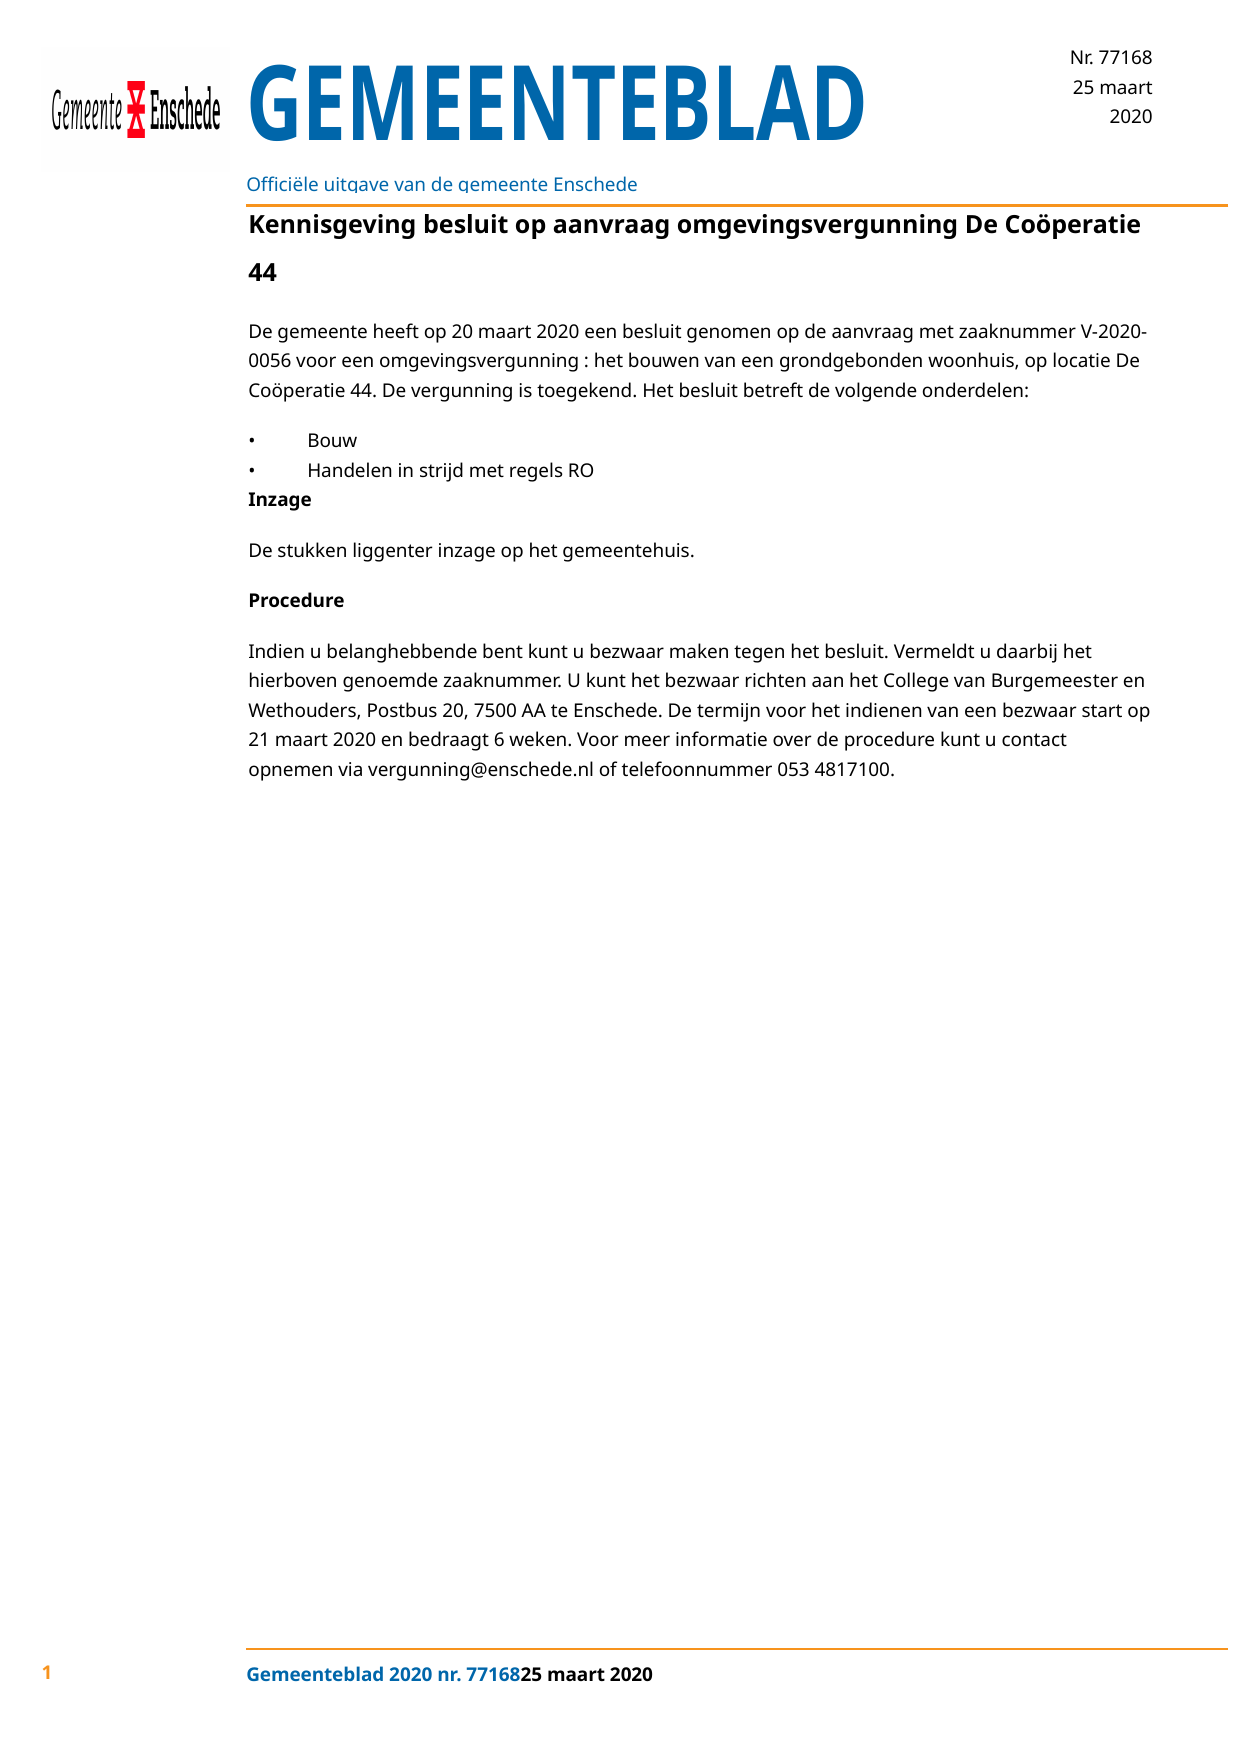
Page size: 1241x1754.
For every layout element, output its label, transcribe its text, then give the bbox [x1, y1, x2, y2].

list Handelen in strijd met regels RO [248, 457, 1152, 483]
text Inzage [248, 487, 1152, 512]
text Procedure [248, 587, 1152, 613]
text De stukken liggenter inzage op het gemeentehuis. [248, 537, 1152, 563]
text De gemeente heeft op 20 maart 2020 een besluit genomen op de aanvraag met zaaknummer V-2020-0056 voor een omgevingsvergunning : het bouwen van een grondgebonden woonhuis, op locatie De Coöperatie 44. De vergunning is toegekend. Het besluit betreft de volgende onderdelen: [248, 318, 1152, 403]
text Indien u belanghebbende bent kunt u bezwaar maken tegen het besluit. Vermeldt u daarbij het hierboven genoemde zaaknummer. U kunt het bezwaar richten aan het College van Burgemees­ter en Wethouders, Postbus 20, 7500 AA te Enschede. De termijn voor het indienen van een bezwaar start op 21 maart 2020 en bedraagt 6 weken. Voor meer informatie over de procedure kunt u contact opnemen via vergunning@enschede.nl of telefoonnummer 053 4817100. [248, 638, 1152, 782]
text Kennisgeving besluit op aanvraag omgevingsvergunning De Coöperatie 44 [248, 207, 1152, 288]
picture [41, 47, 231, 172]
list Bouw [248, 427, 1152, 453]
